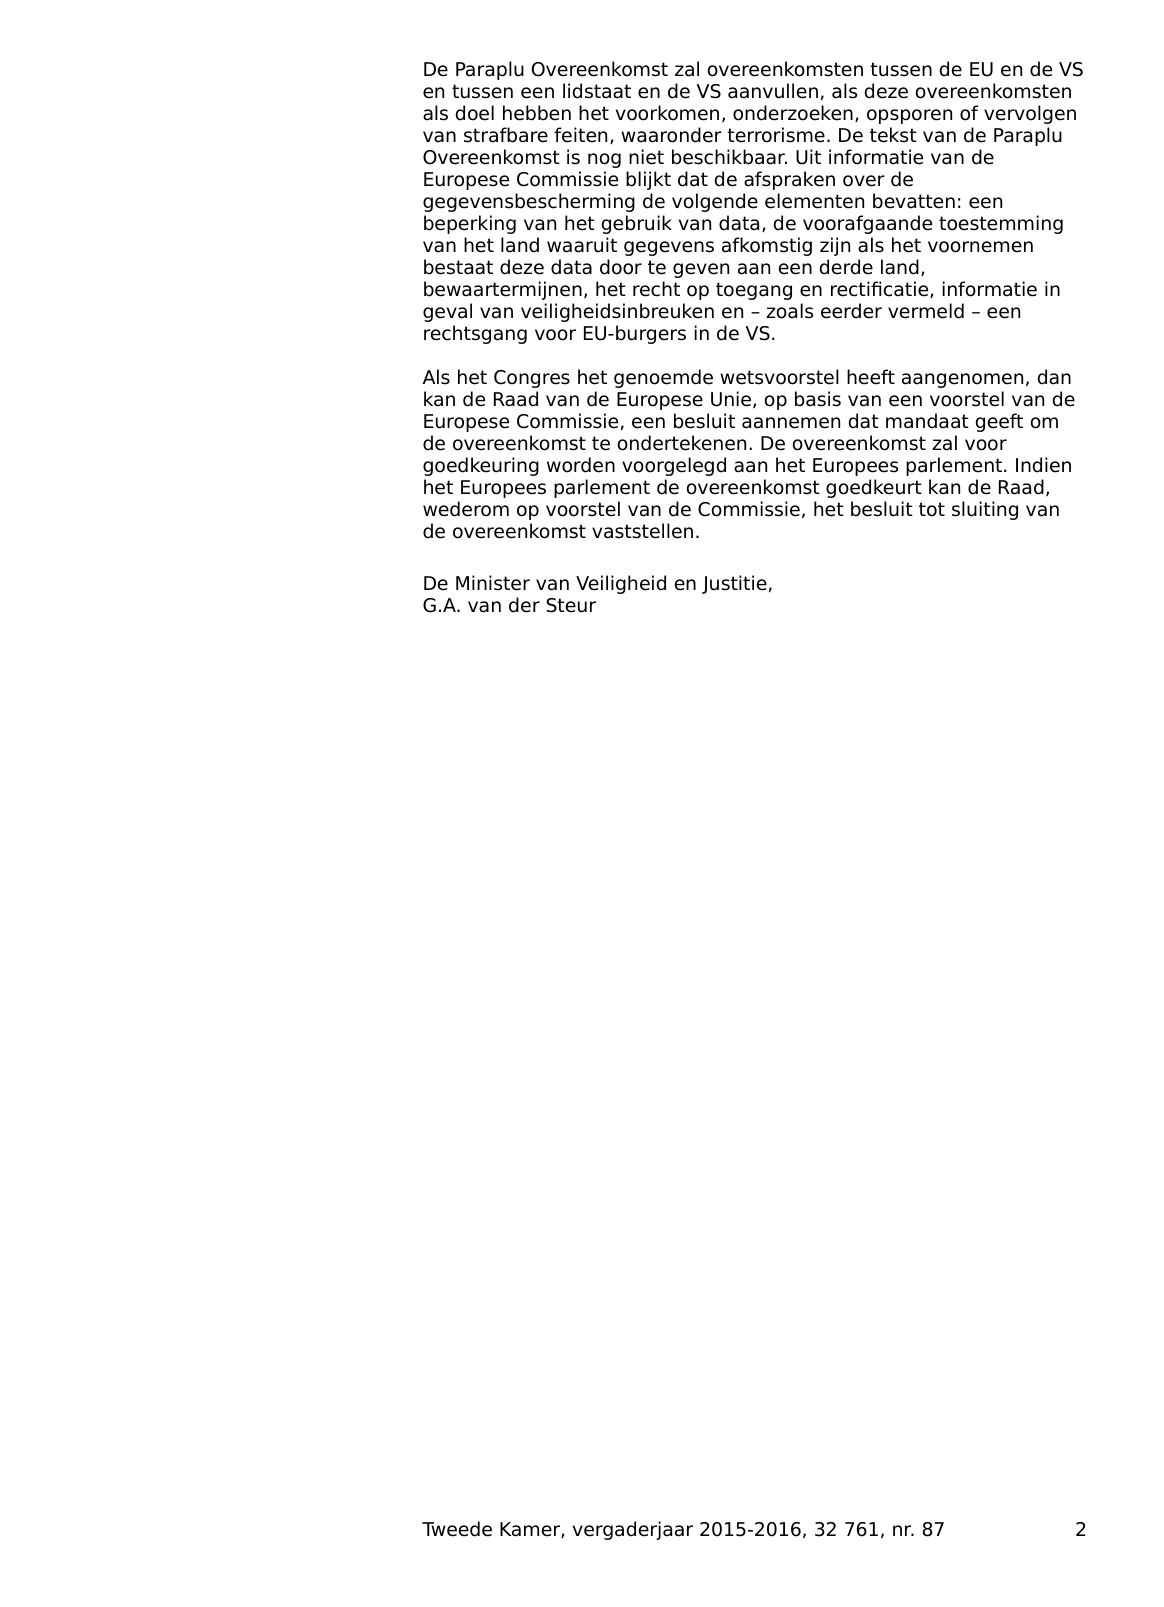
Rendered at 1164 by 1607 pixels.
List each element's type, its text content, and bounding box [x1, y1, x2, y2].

text De Minister van Veiligheid en Justitie, G.A. van der Steur [422, 573, 1087, 617]
text De Paraplu Overeenkomst zal overeenkomsten tussen de EU en de VS en tussen een lidstaat en de VS aanvullen, als deze overeenkomsten als doel hebben het voorkomen, onderzoeken, opsporen of vervolgen van strafbare feiten, waaronder terrorisme. De tekst van de Paraplu Overeenkomst is nog niet beschikbaar. Uit informatie van de Europese Commissie blijkt dat de afspraken over de gegevensbescherming de volgende elementen bevatten: een beperking van het gebruik van data, de voorafgaande toestemming van het land waaruit gegevens afkomstig zijn als het voornemen bestaat deze data door te geven aan een derde land, bewaartermijnen, het recht op toegang en rectificatie, informatie in geval van veiligheidsinbreuken en – zoals eerder vermeld – een rechtsgang voor EU-burgers in de VS. [422, 59, 1087, 345]
text Als het Congres het genoemde wetsvoorstel heeft aangenomen, dan kan de Raad van de Europese Unie, op basis van een voorstel van de Europese Commissie, een besluit aannemen dat mandaat geeft om de overeenkomst te ondertekenen. De overeenkomst zal voor goedkeuring worden voorgelegd aan het Europees parlement. Indien het Europees parlement de overeenkomst goedkeurt kan de Raad, wederom op voorstel van de Commissie, het besluit tot sluiting van de overeenkomst vaststellen. [422, 367, 1087, 543]
